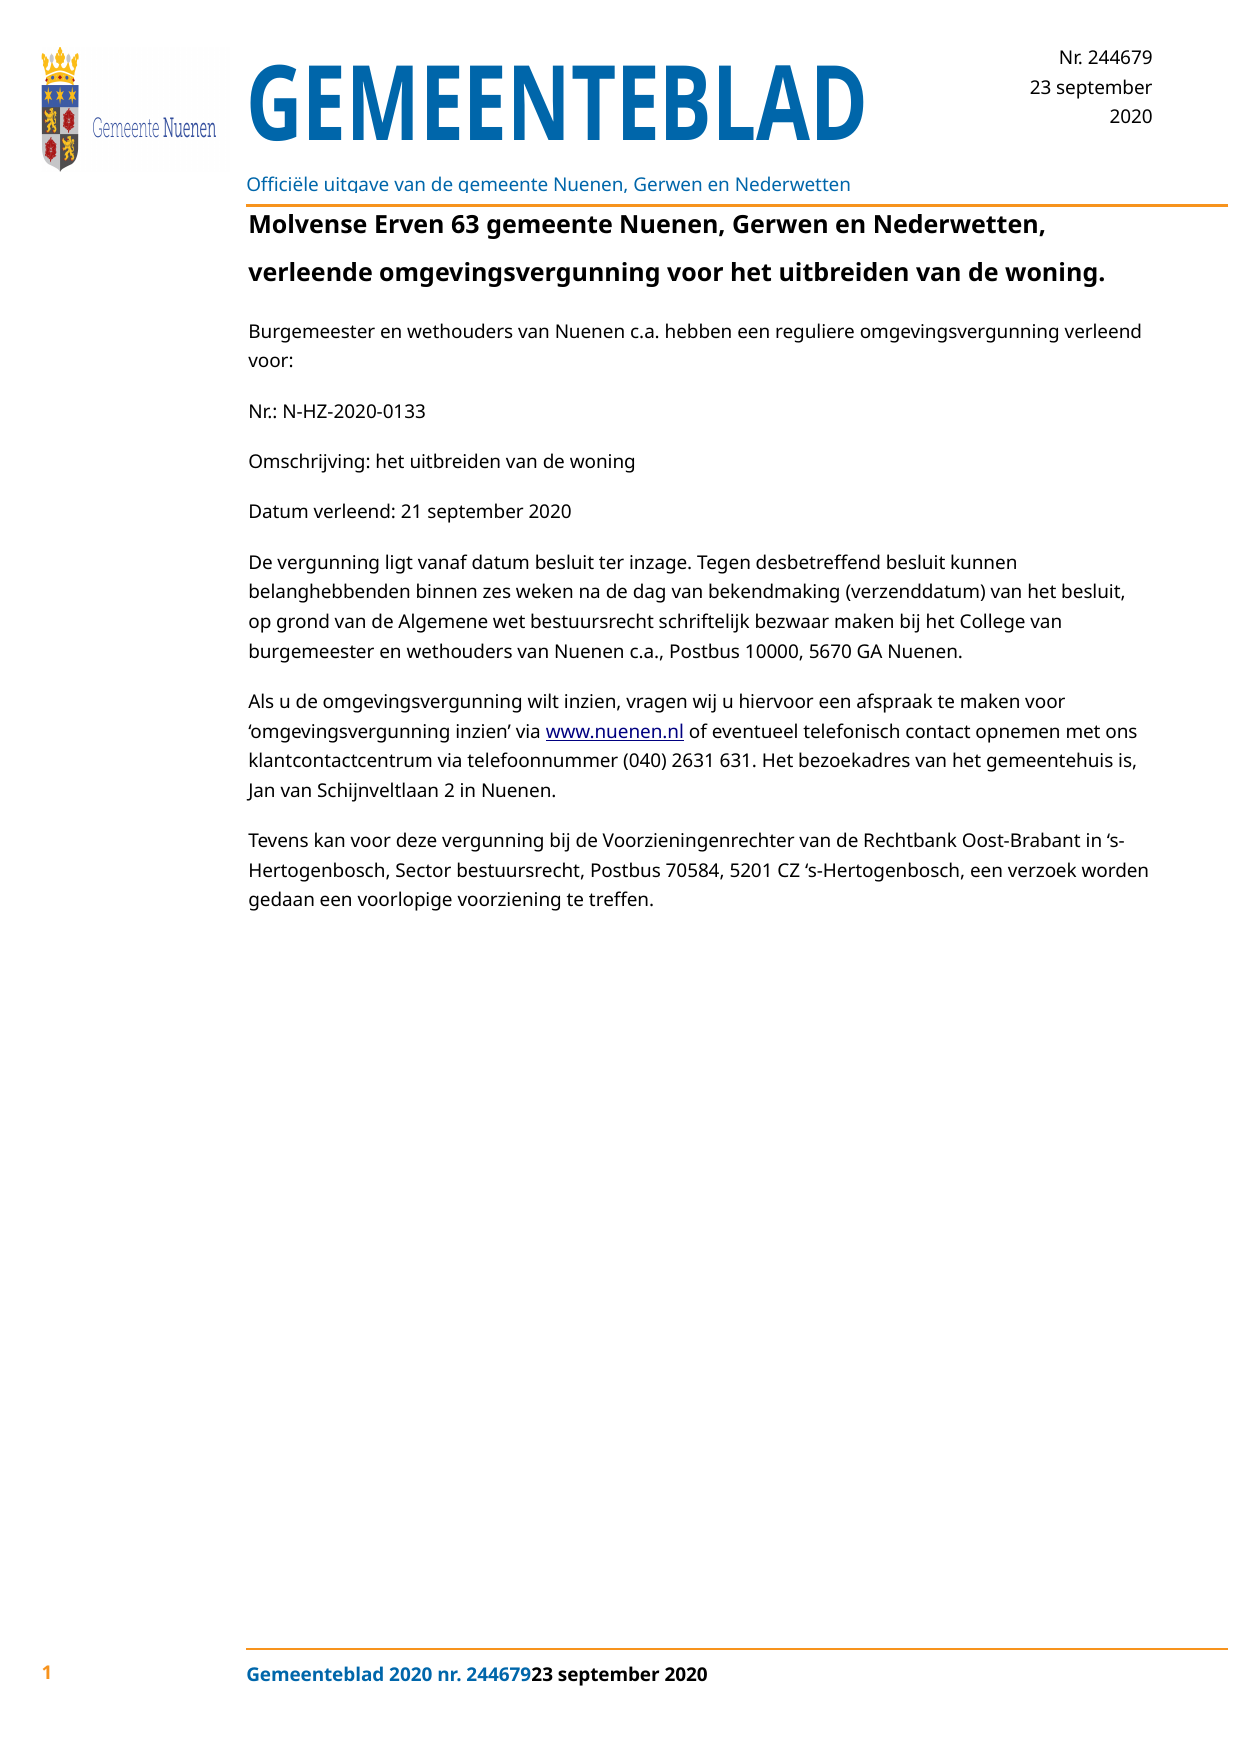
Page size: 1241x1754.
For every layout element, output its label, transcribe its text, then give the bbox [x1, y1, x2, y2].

text Datum verleend: 21 september 2020 [248, 499, 1152, 524]
picture [41, 47, 231, 172]
text Molvense Erven 63 gemeente Nuenen, Gerwen en Nederwetten, verleende omgevingsvergunning voor het uitbreiden van de woning. [248, 207, 1152, 288]
text Nr.: N-HZ-2020-0133 [248, 398, 1152, 424]
text De vergunning ligt vanaf datum besluit ter inzage. Tegen desbetreffend besluit kunnen belanghebbenden binnen zes weken na de dag van bekendmaking (verzenddatum) van het besluit, op grond van de Algemene wet bestuursrecht schriftelijk bezwaar maken bij het College van burgemeester en wethouders van Nuenen c.a., Postbus 10000, 5670 GA Nuenen. [248, 549, 1152, 664]
text Als u de omgevingsvergunning wilt inzien, vragen wij u hiervoor een afspraak te maken voor ‘omgevingsvergunning inzien’ via www.nuenen.nl of eventueel telefonisch contact opnemen met ons klantcontactcentrum via telefoonnummer (040) 2631 631. Het bezoekadres van het gemeentehuis is, Jan van Schijnveltlaan 2 in Nuenen. [248, 688, 1152, 803]
text Omschrijving: het uitbreiden van de woning [248, 448, 1152, 474]
text Burgemeester en wethouders van Nuenen c.a. hebben een reguliere omgevingsvergunning verleend voor: [248, 318, 1152, 373]
text Tevens kan voor deze vergunning bij de Voorzieningenrechter van de Rechtbank Oost-Brabant in ‘s-Hertogenbosch, Sector bestuursrecht, Postbus 70584, 5201 CZ ‘s-Hertogenbosch, een verzoek worden gedaan een voorlopige voorziening te treffen. [248, 827, 1152, 912]
